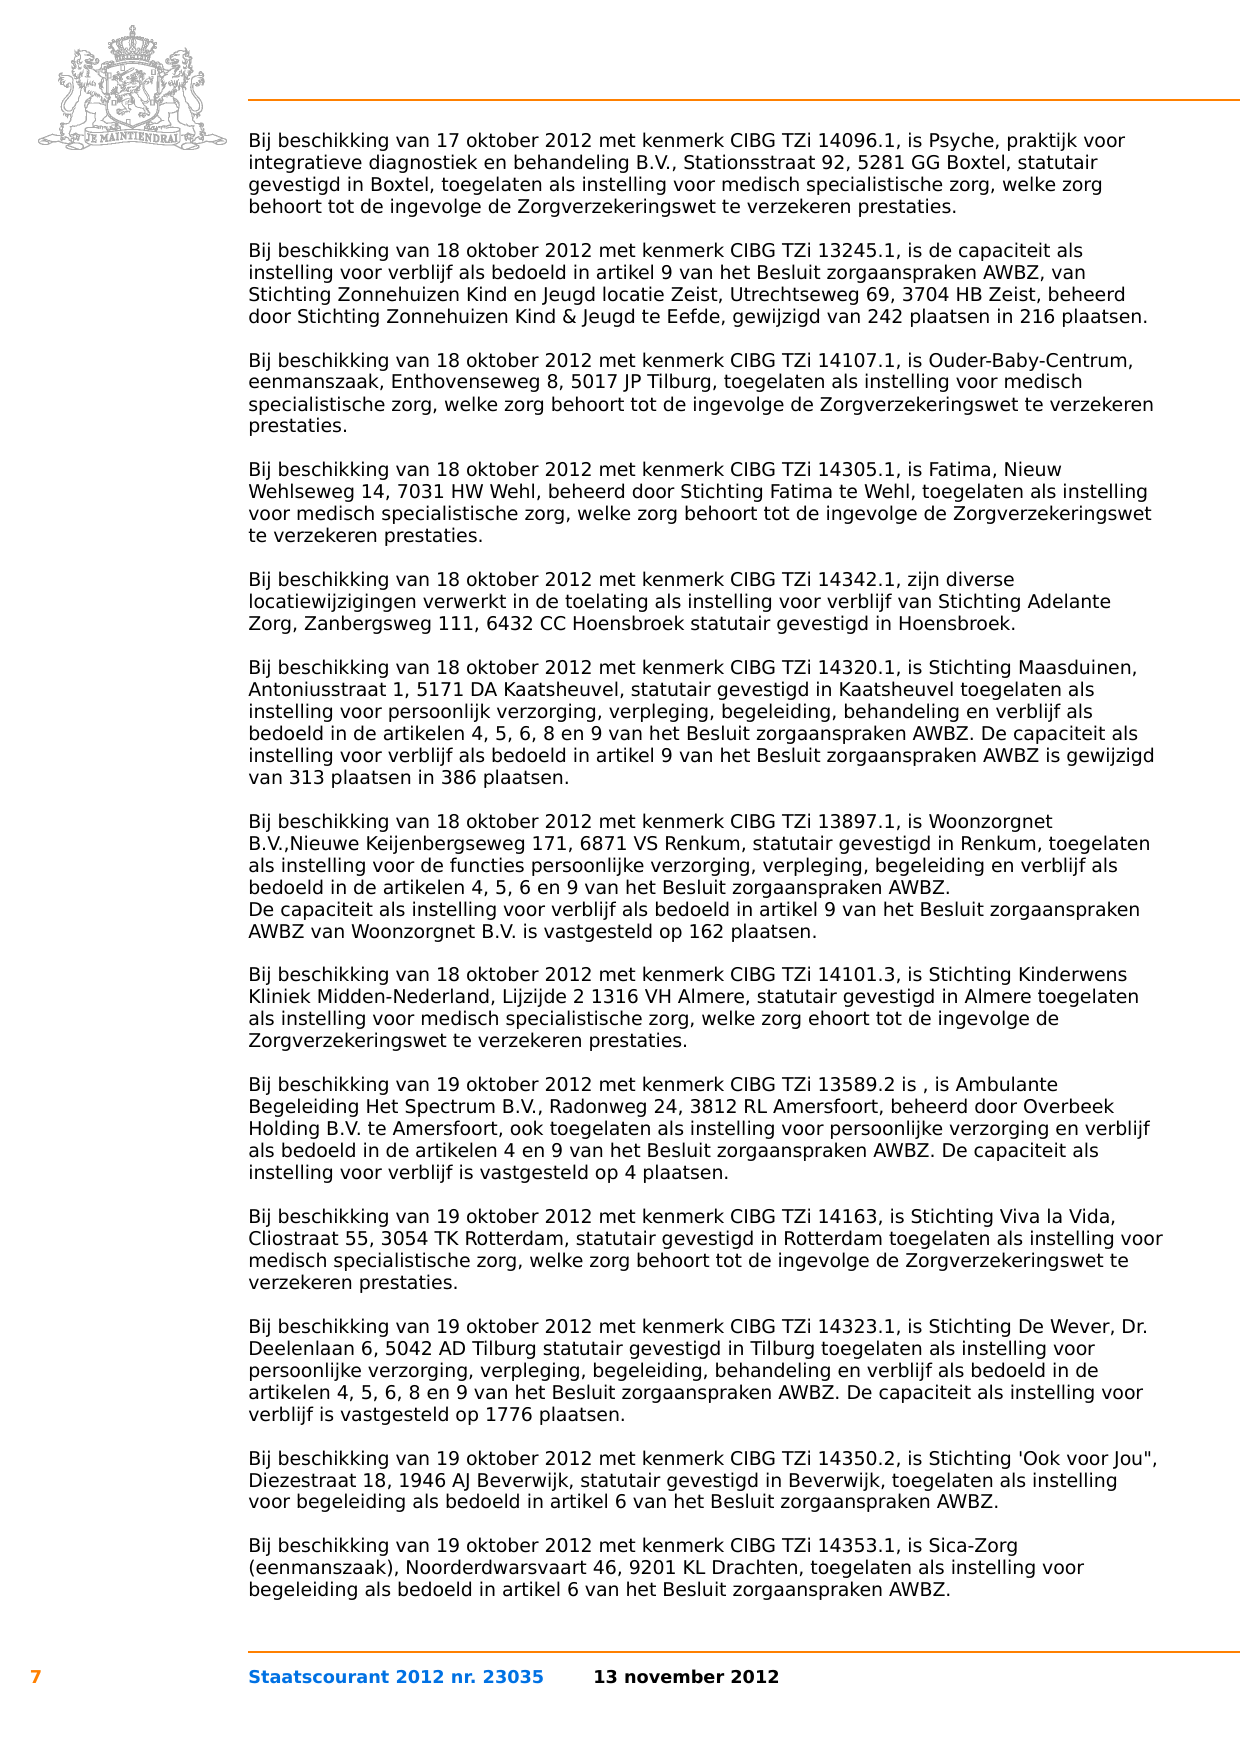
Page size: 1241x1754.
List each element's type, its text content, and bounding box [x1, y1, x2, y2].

text Bij beschikking van 18 oktober 2012 met kenmerk CIBG TZi 14342.1, zijn diverse locatiewijzigingen verwerkt in de toelating als instelling voor verblijf van Stichting Adelante Zorg, Zanbergsweg 111, 6432 CC Hoensbroek statutair gevestigd in Hoensbroek. [248, 569, 1163, 635]
text Bij beschikking van 18 oktober 2012 met kenmerk CIBG TZi 13245.1, is de capaciteit als instelling voor verblijf als bedoeld in artikel 9 van het Besluit zorgaanspraken AWBZ, van Stichting Zonnehuizen Kind en Jeugd locatie Zeist, Utrechtseweg 69, 3704 HB Zeist, beheerd door Stichting Zonnehuizen Kind & Jeugd te Eefde, gewijzigd van 242 plaatsen in 216 plaatsen. [248, 240, 1163, 328]
text Bij beschikking van 19 oktober 2012 met kenmerk CIBG TZi 13589.2 is , is Ambulante Begeleiding Het Spectrum B.V., Radonweg 24, 3812 RL Amersfoort, beheerd door Overbeek Holding B.V. te Amersfoort, ook toegelaten als instelling voor persoonlijke verzorging en verblijf als bedoeld in de artikelen 4 en 9 van het Besluit zorgaanspraken AWBZ. De capaciteit als instelling voor verblijf is vastgesteld op 4 plaatsen. [248, 1074, 1163, 1184]
picture [38, 25, 227, 150]
text Bij beschikking van 19 oktober 2012 met kenmerk CIBG TZi 14163, is Stichting Viva la Vida, Cliostraat 55, 3054 TK Rotterdam, statutair gevestigd in Rotterdam toegelaten als instelling voor medisch specialistische zorg, welke zorg behoort tot de ingevolge de Zorgverzekeringswet te verzekeren prestaties. [248, 1206, 1163, 1294]
text Bij beschikking van 19 oktober 2012 met kenmerk CIBG TZi 14353.1, is Sica-Zorg (eenmanszaak), Noorderdwarsvaart 46, 9201 KL Drachten, toegelaten als instelling voor begeleiding als bedoeld in artikel 6 van het Besluit zorgaanspraken AWBZ. [248, 1535, 1163, 1601]
text Bij beschikking van 18 oktober 2012 met kenmerk CIBG TZi 13897.1, is Woonzorgnet B.V.,Nieuwe Keijenbergseweg 171, 6871 VS Renkum, statutair gevestigd in Renkum, toegelaten als instelling voor de functies persoonlijke verzorging, verpleging, begeleiding en verblijf als bedoeld in de artikelen 4, 5, 6 en 9 van het Besluit zorgaanspraken AWBZ. [248, 811, 1163, 898]
text Bij beschikking van 17 oktober 2012 met kenmerk CIBG TZi 14096.1, is Psyche, praktijk voor integratieve diagnostiek en behandeling B.V., Stationsstraat 92, 5281 GG Boxtel, statutair gevestigd in Boxtel, toegelaten als instelling voor medisch specialistische zorg, welke zorg behoort tot de ingevolge de Zorgverzekeringswet te verzekeren prestaties. [248, 130, 1163, 218]
text Bij beschikking van 19 oktober 2012 met kenmerk CIBG TZi 14323.1, is Stichting De Wever, Dr. Deelenlaan 6, 5042 AD Tilburg statutair gevestigd in Tilburg toegelaten als instelling voor persoonlijke verzorging, verpleging, begeleiding, behandeling en verblijf als bedoeld in de artikelen 4, 5, 6, 8 en 9 van het Besluit zorgaanspraken AWBZ. De capaciteit als instelling voor verblijf is vastgesteld op 1776 plaatsen. [248, 1316, 1163, 1426]
text Bij beschikking van 18 oktober 2012 met kenmerk CIBG TZi 14101.3, is Stichting Kinderwens Kliniek Midden-Nederland, Lijzijde 2 1316 VH Almere, statutair gevestigd in Almere toegelaten als instelling voor medisch specialistische zorg, welke zorg ehoort tot de ingevolge de Zorgverzekeringswet te verzekeren prestaties. [248, 964, 1163, 1052]
text Bij beschikking van 18 oktober 2012 met kenmerk CIBG TZi 14305.1, is Fatima, Nieuw Wehlseweg 14, 7031 HW Wehl, beheerd door Stichting Fatima te Wehl, toegelaten als instelling voor medisch specialistische zorg, welke zorg behoort tot de ingevolge de Zorgverzekeringswet te verzekeren prestaties. [248, 459, 1163, 547]
text De capaciteit als instelling voor verblijf als bedoeld in artikel 9 van het Besluit zorgaanspraken AWBZ van Woonzorgnet B.V. is vastgesteld op 162 plaatsen. [248, 898, 1163, 942]
text Bij beschikking van 19 oktober 2012 met kenmerk CIBG TZi 14350.2, is Stichting 'Ook voor Jou", Diezestraat 18, 1946 AJ Beverwijk, statutair gevestigd in Beverwijk, toegelaten als instelling voor begeleiding als bedoeld in artikel 6 van het Besluit zorgaanspraken AWBZ. [248, 1447, 1163, 1513]
text Bij beschikking van 18 oktober 2012 met kenmerk CIBG TZi 14320.1, is Stichting Maasduinen, Antoniusstraat 1, 5171 DA Kaatsheuvel, statutair gevestigd in Kaatsheuvel toegelaten als instelling voor persoonlijk verzorging, verpleging, begeleiding, behandeling en verblijf als bedoeld in de artikelen 4, 5, 6, 8 en 9 van het Besluit zorgaanspraken AWBZ. De capaciteit als instelling voor verblijf als bedoeld in artikel 9 van het Besluit zorgaanspraken AWBZ is gewijzigd van 313 plaatsen in 386 plaatsen. [248, 657, 1163, 789]
text Bij beschikking van 18 oktober 2012 met kenmerk CIBG TZi 14107.1, is Ouder-Baby-Centrum, eenmanszaak, Enthovenseweg 8, 5017 JP Tilburg, toegelaten als instelling voor medisch specialistische zorg, welke zorg behoort tot de ingevolge de Zorgverzekeringswet te verzekeren prestaties. [248, 349, 1163, 437]
